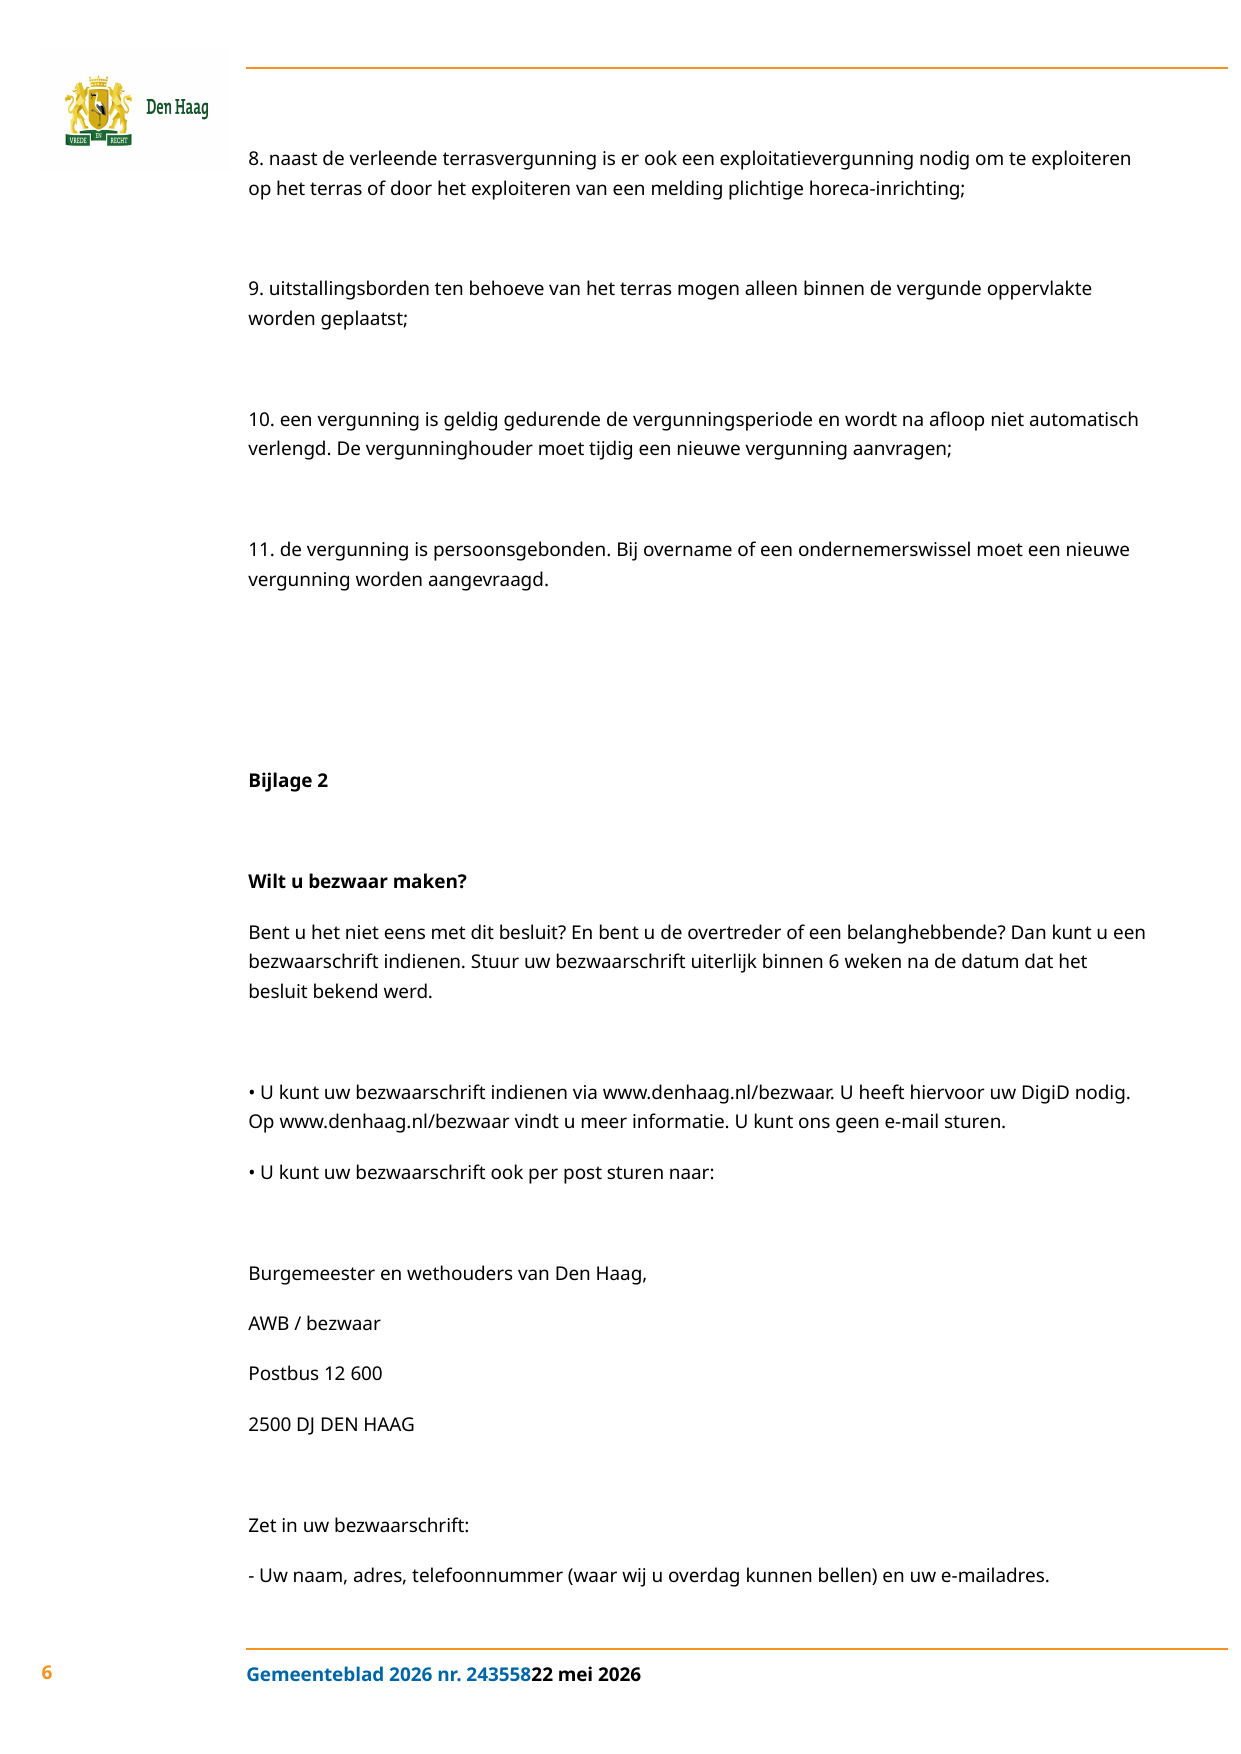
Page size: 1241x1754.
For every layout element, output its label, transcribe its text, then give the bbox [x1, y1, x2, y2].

picture [41, 47, 231, 172]
text 2500 DJ DEN HAAG [248, 1411, 1152, 1437]
text Burgemeester en wethouders van Den Haag, [248, 1260, 1152, 1286]
text • U kunt uw bezwaarschrift ook per post sturen naar: [248, 1159, 1152, 1185]
text AWB / bezwaar [248, 1310, 1152, 1336]
text 9. uitstallingsborden ten behoeve van het terras mogen alleen binnen de vergunde oppervlakte worden geplaatst; [248, 276, 1152, 331]
text Zet in uw bezwaarschrift: [248, 1512, 1152, 1538]
text Postbus 12 600 [248, 1361, 1152, 1386]
text 10. een vergunning is geldig gedurende de vergunningsperiode en wordt na afloop niet automatisch verlengd. De vergunninghouder moet tijdig een nieuwe vergunning aanvragen; [248, 406, 1152, 461]
text - Uw naam, adres, telefoonnummer (waar wij u overdag kunnen bellen) en uw e-mailadres. [248, 1562, 1152, 1588]
text 8. naast de verleende terrasvergunning is er ook een exploitatievergunning nodig om te exploiteren op het terras of door het exploiteren van een melding plichtige horeca-inrichting; [248, 145, 1152, 201]
text • U kunt uw bezwaarschrift indienen via www.denhaag.nl/bezwaar. U heeft hiervoor uw DigiD nodig. Op www.denhaag.nl/bezwaar vindt u meer informatie. U kunt ons geen e-mail sturen. [248, 1079, 1152, 1134]
text Bent u het niet eens met dit besluit? En bent u de overtreder of een belanghebbende? Dan kunt u een bezwaarschrift indienen. Stuur uw bezwaarschrift uiterlijk binnen 6 weken na de datum dat het besluit bekend werd. [248, 919, 1152, 1004]
text 11. de vergunning is persoonsgebonden. Bij overname of een ondernemerswissel moet een nieuwe vergunning worden aangevraagd. [248, 536, 1152, 592]
text Wilt u bezwaar maken? [248, 868, 1152, 894]
text Bijlage 2 [248, 768, 1152, 793]
